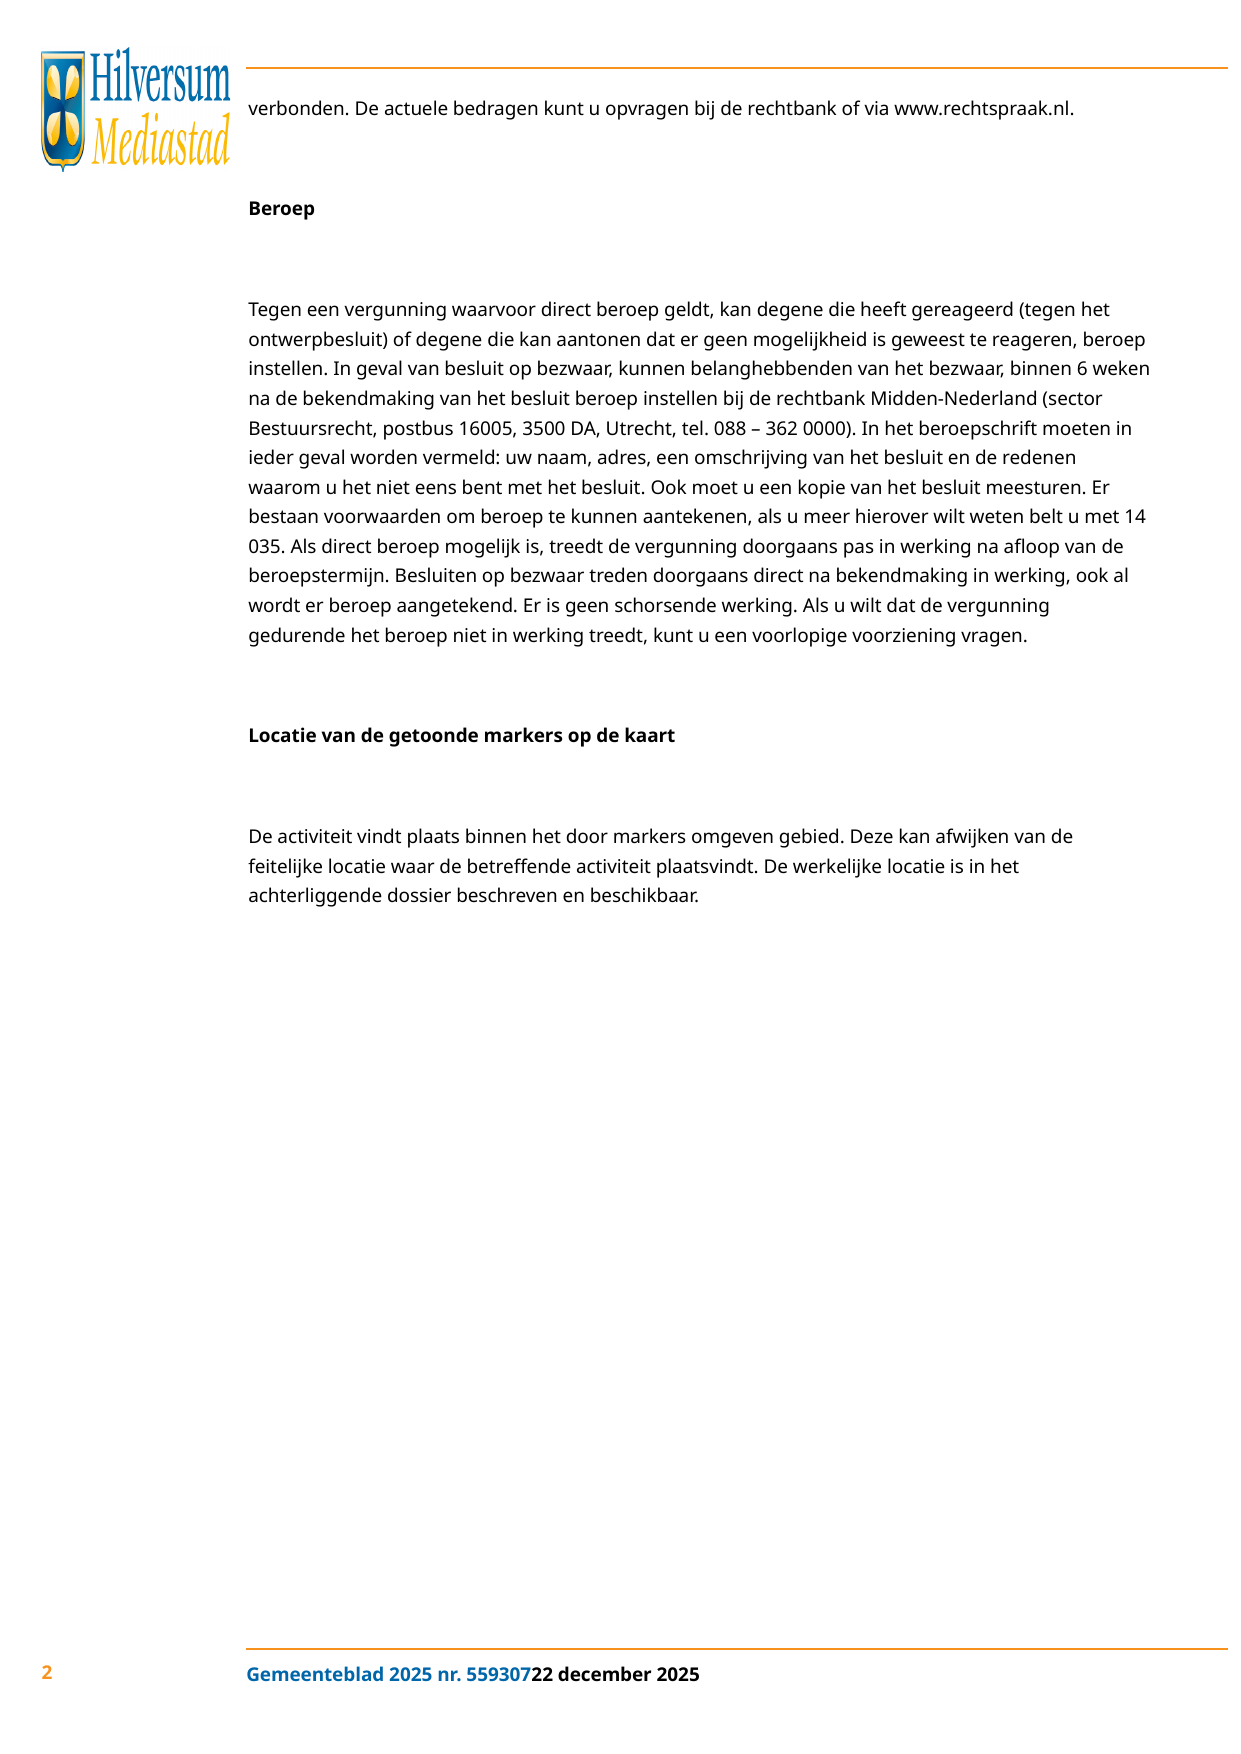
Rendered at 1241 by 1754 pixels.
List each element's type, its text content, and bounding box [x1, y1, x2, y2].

text Locatie van de getoonde markers op de kaart [248, 723, 1152, 748]
picture [41, 47, 231, 172]
text De activiteit vindt plaats binnen het door markers omgeven gebied. Deze kan afwijken van de feitelijke locatie waar de betreffende activiteit plaatsvindt. De werkelijke locatie is in het achterliggende dossier beschreven en beschikbaar. [248, 823, 1152, 908]
text Beroep [248, 196, 1152, 221]
text Tegen een vergunning waarvoor direct beroep geldt, kan degene die heeft gereageerd (tegen het ontwerpbesluit) of degene die kan aantonen dat er geen mogelijkheid is geweest te reageren, beroep instellen. In geval van besluit op bezwaar, kunnen belanghebbenden van het bezwaar, binnen 6 weken na de bekendmaking van het besluit beroep instellen bij de rechtbank Midden-Nederland (sector Bestuursrecht, postbus 16005, 3500 DA, Utrecht, tel. 088 – 362 0000). In het beroepschrift moeten in ieder geval worden vermeld: uw naam, adres, een omschrijving van het besluit en de redenen waarom u het niet eens bent met het besluit. Ook moet u een kopie van het besluit meesturen. Er bestaan voorwaarden om beroep te kunnen aantekenen, als u meer hierover wilt weten belt u met 14 035. Als direct beroep mogelijk is, treedt de vergunning doorgaans pas in werking na afloop van de beroepstermijn. Besluiten op bezwaar treden doorgaans direct na bekendmaking in werking, ook al wordt er beroep aangetekend. Er is geen schorsende werking. Als u wilt dat de vergunning gedurende het beroep niet in werking treedt, kunt u een voorlopige voorziening vragen. [248, 296, 1152, 648]
text verbonden. De actuele bedragen kunt u opvragen bij de rechtbank of via www.rechtspraak.nl. [248, 95, 1152, 121]
